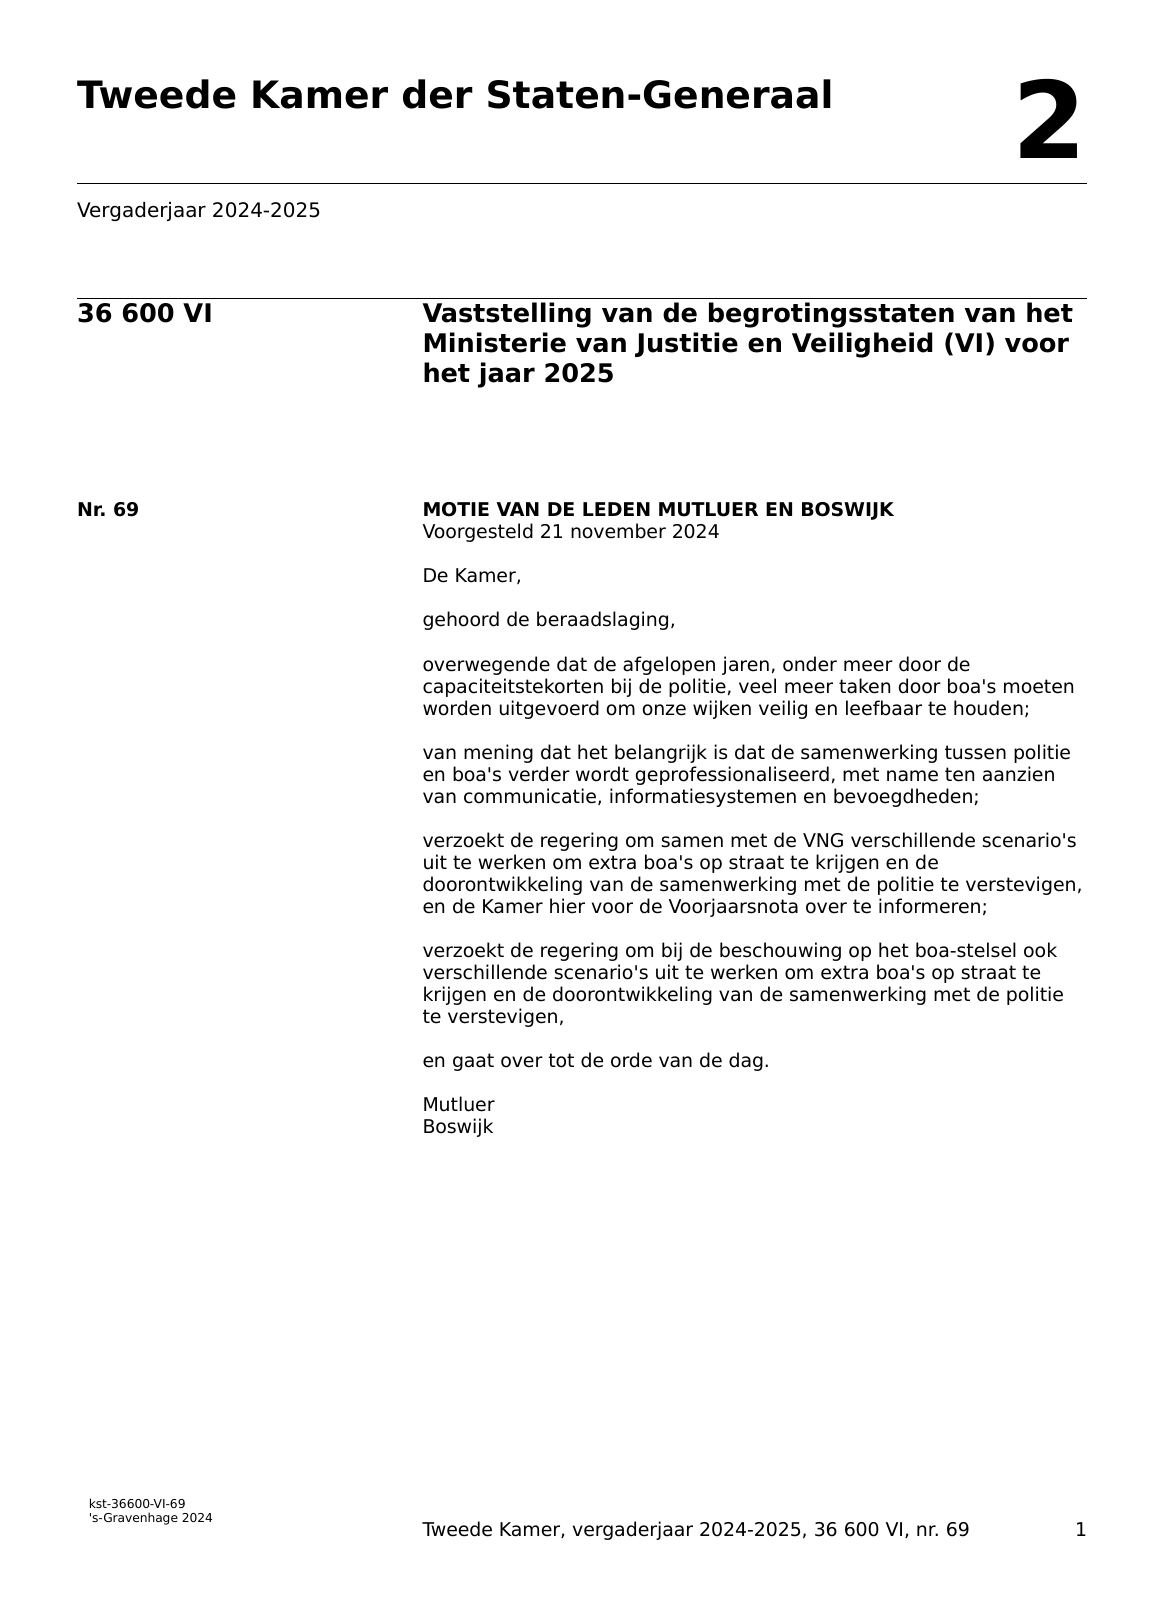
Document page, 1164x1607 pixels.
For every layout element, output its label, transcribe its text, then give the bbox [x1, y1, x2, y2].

subtitle Nr. 69 MOTIE VAN DE LEDEN MUTLUER EN BOSWIJK [77, 499, 1087, 521]
text van mening dat het belangrijk is dat de samenwerking tussen politie en boa's verder wordt geprofessionaliseerd, met name ten aanzien van communicatie, informatiesystemen en bevoegdheden; [422, 742, 1087, 808]
subtitle 36 600 VI Vaststelling van de begrotingsstaten van het Ministerie van Justitie en Veiligheid (VI) voor het jaar 2025 [77, 299, 1087, 388]
text en gaat over tot de orde van de dag. [422, 1050, 1087, 1072]
text 's-Gravenhage 2024 [88, 1511, 323, 1525]
text De Kamer, [422, 565, 1087, 587]
text Voorgesteld 21 november 2024 [422, 521, 1087, 543]
text gehoord de beraadslaging, [422, 609, 1087, 631]
table_cell Vergaderjaar 2024-2025 [77, 184, 1087, 298]
text kst-36600-VI-69 [88, 1497, 323, 1511]
table_header 2 [886, 59, 1087, 183]
text verzoekt de regering om samen met de VNG verschillende scenario's uit te werken om extra boa's op straat te krijgen en de doorontwikkeling van de samenwerking met de politie te verstevigen, en de Kamer hier voor de Voorjaarsnota over te informeren; [422, 830, 1087, 918]
text Boswijk [422, 1116, 1087, 1138]
text Mutluer [422, 1094, 1087, 1116]
table_header Tweede Kamer der Staten-Generaal [77, 59, 886, 183]
text verzoekt de regering om bij de beschouwing op het boa-stelsel ook verschillende scenario's uit te werken om extra boa's op straat te krijgen en de doorontwikkeling van de samenwerking met de politie te verstevigen, [422, 940, 1087, 1028]
text overwegende dat de afgelopen jaren, onder meer door de capaciteitstekorten bij de politie, veel meer taken door boa's moeten worden uitgevoerd om onze wijken veilig en leefbaar te houden; [422, 653, 1087, 719]
